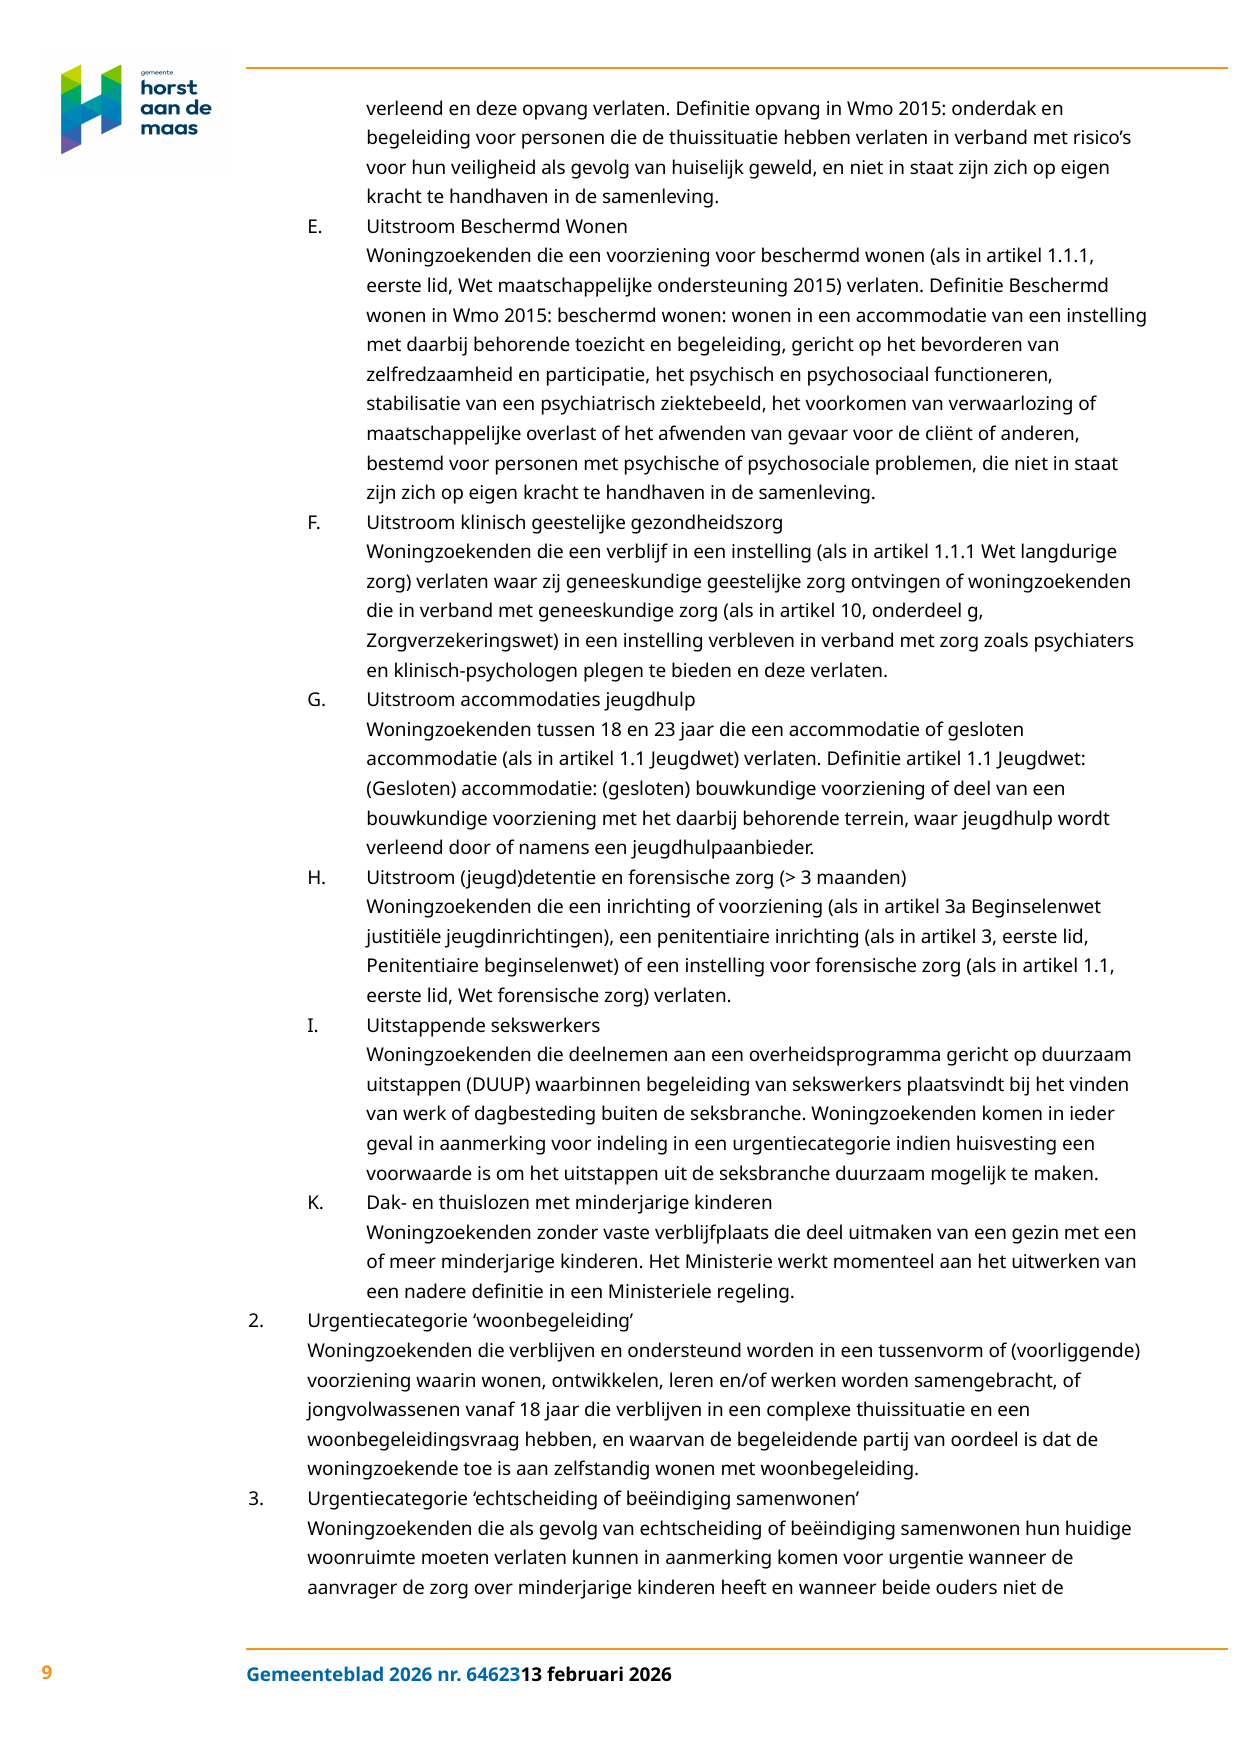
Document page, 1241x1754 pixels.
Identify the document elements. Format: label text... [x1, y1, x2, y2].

list Uitstroom (jeugd)detentie en forensische zorg (> 3 maanden) [307, 864, 1152, 890]
list Woningzoekenden die deelnemen aan een overheidsprogramma gericht op duurzaam uitstappen (DUUP) waarbinnen begeleiding van sekswerkers plaatsvindt bij het vinden van werk of dagbesteding buiten de seksbranche. Woningzoekenden komen in ieder geval in aanmerking voor indeling in een urgentiecategorie indien huisvesting een voorwaarde is om het uitstappen uit de seksbranche duurzaam mogelijk te maken. [307, 1041, 1152, 1186]
list verleend en deze opvang verlaten. Definitie opvang in Wmo 2015: onderdak en begeleiding voor personen die de thuissituatie hebben verlaten in verband met risico’s voor hun veiligheid als gevolg van huiselijk geweld, en niet in staat zijn zich op eigen kracht te handhaven in de samenleving. [307, 95, 1152, 209]
list Woningzoekenden die verblijven en ondersteund worden in een tussenvorm of (voorliggende) voorziening waarin wonen, ontwikkelen, leren en/of werken worden samengebracht, of jongvolwassenen vanaf 18 jaar die verblijven in een complexe thuissituatie en een woonbegeleidingsvraag hebben, en waarvan de begeleidende partij van oordeel is dat de woningzoekende toe is aan zelfstandig wonen met woonbegeleiding. [248, 1337, 1152, 1481]
list Woningzoekenden die als gevolg van echtscheiding of beëindiging samenwonen hun huidige woonruimte moeten verlaten kunnen in aanmerking komen voor urgentie wanneer de aanvrager de zorg over minderjarige kinderen heeft en wanneer beide ouders niet de [248, 1515, 1152, 1600]
list Woningzoekenden zonder vaste verblijfplaats die deel uitmaken van een gezin met een of meer minderjarige kinderen. Het Ministerie werkt momenteel aan het uitwerken van een nadere definitie in een Ministeriele regeling. [307, 1219, 1152, 1304]
list Woningzoekenden die een voorziening voor beschermd wonen (als in artikel 1.1.1, eerste lid, Wet maatschappelijke ondersteuning 2015) verlaten. Definitie Beschermd wonen in Wmo 2015: beschermd wonen: wonen in een accommodatie van een instelling met daarbij behorende toezicht en begeleiding, gericht op het bevorderen van zelfredzaamheid en participatie, het psychisch en psychosociaal functioneren, stabilisatie van een psychiatrisch ziektebeeld, het voorkomen van verwaarlozing of maatschappelijke overlast of het afwenden van gevaar voor de cliënt of anderen, bestemd voor personen met psychische of psychosociale problemen, die niet in staat zijn zich op eigen kracht te handhaven in de samenleving. [307, 243, 1152, 505]
list Uitstappende sekswerkers [307, 1012, 1152, 1038]
list Woningzoekenden die een verblijf in een instelling (als in artikel 1.1.1 Wet langdurige zorg) verlaten waar zij geneeskundige geestelijke zorg ontvingen of woningzoekenden die in verband met geneeskundige zorg (als in artikel 10, onderdeel g, Zorgverzekeringswet) in een instelling verbleven in verband met zorg zoals psychiaters en klinisch-psychologen plegen te bieden en deze verlaten. [307, 538, 1152, 683]
list Uitstroom Beschermd Wonen [307, 213, 1152, 239]
list Urgentiecategorie ‘echtscheiding of beëindiging samenwonen’ [248, 1485, 1152, 1511]
picture [41, 47, 231, 172]
list Woningzoekenden tussen 18 en 23 jaar die een accommodatie of gesloten accommodatie (als in artikel 1.1 Jeugdwet) verlaten. Definitie artikel 1.1 Jeugdwet: (Gesloten) accommodatie: (gesloten) bouwkundige voorziening of deel van een bouwkundige voorziening met het daarbij behorende terrein, waar jeugdhulp wordt verleend door of namens een jeugdhulpaanbieder. [307, 716, 1152, 860]
list Urgentiecategorie ‘woonbegeleiding’ [248, 1308, 1152, 1333]
list Dak- en thuislozen met minderjarige kinderen [307, 1189, 1152, 1215]
list Uitstroom klinisch geestelijke gezondheidszorg [307, 509, 1152, 535]
list Uitstroom accommodaties jeugdhulp [307, 686, 1152, 712]
list Woningzoekenden die een inrichting of voorziening (als in artikel 3a Beginselenwet justitiële jeugdinrichtingen), een penitentiaire inrichting (als in artikel 3, eerste lid, Penitentiaire beginselenwet) of een instelling voor forensische zorg (als in artikel 1.1, eerste lid, Wet forensische zorg) verlaten. [307, 893, 1152, 1008]
